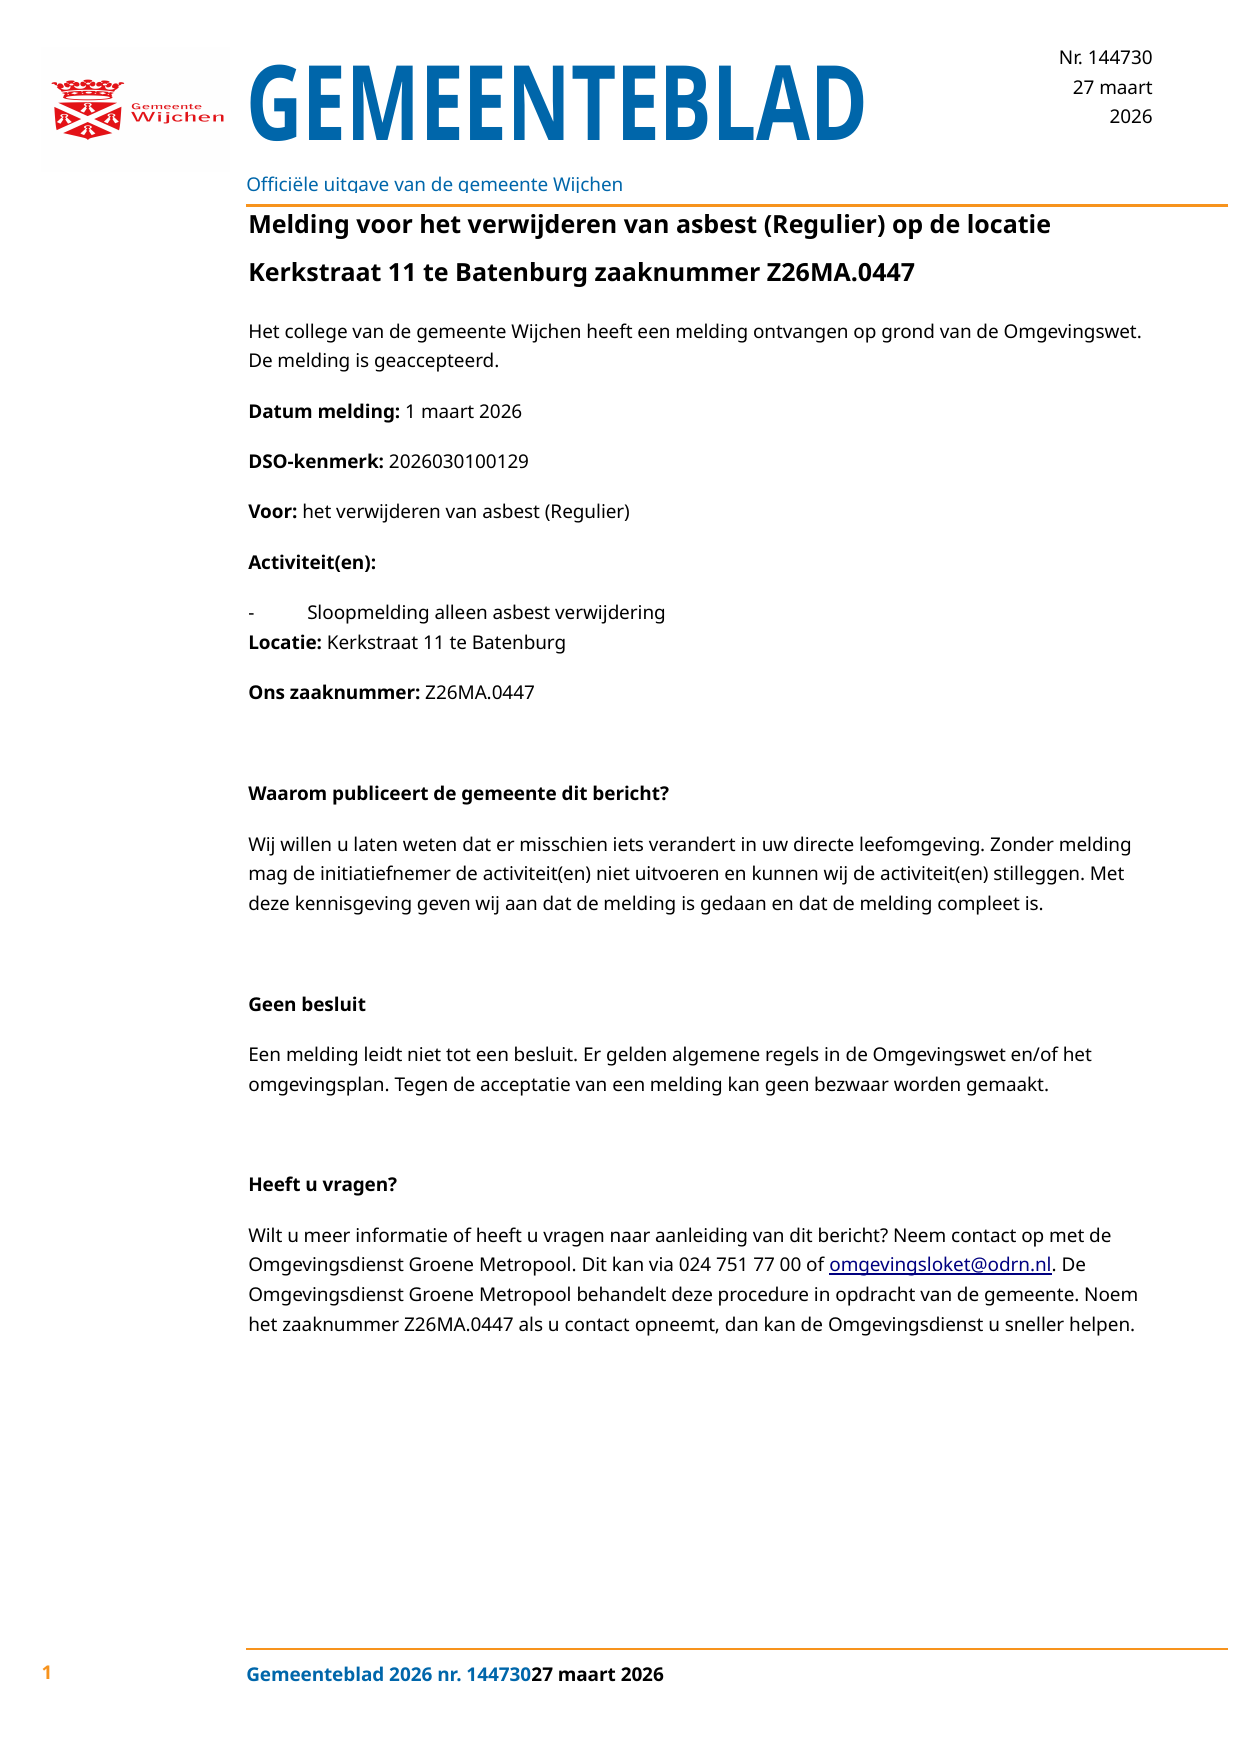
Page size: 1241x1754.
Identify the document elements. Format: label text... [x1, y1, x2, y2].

text Een melding leidt niet tot een besluit. Er gelden algemene regels in de Omgevingswet en/of het omgevingsplan. Tegen de acceptatie van een melding kan geen bezwaar worden gemaakt. [248, 1041, 1152, 1097]
text Wilt u meer informatie of heeft u vragen naar aanleiding van dit bericht? Neem contact op met de Omgevingsdienst Groene Metropool. Dit kan via 024 751 77 00 of omgevingsloket@odrn.nl. De Omgevingsdienst Groene Metropool behandelt deze procedure in opdracht van de gemeente. Noem het zaaknummer Z26MA.0447 als u contact opneemt, dan kan de Omgevingsdienst u sneller helpen. [248, 1222, 1152, 1337]
picture [41, 47, 231, 172]
text Locatie: Kerkstraat 11 te Batenburg [248, 629, 1152, 655]
text Waarom publiceert de gemeente dit bericht? [248, 780, 1152, 806]
text Melding voor het verwijderen van asbest (Regulier) op de locatie Kerkstraat 11 te Batenburg zaaknummer Z26MA.0447 [248, 207, 1152, 288]
text Datum melding: 1 maart 2026 [248, 398, 1152, 424]
list Sloopmelding alleen asbest verwijdering [248, 599, 1152, 625]
text Wij willen u laten weten dat er misschien iets verandert in uw directe leefomgeving. Zonder melding mag de initiatiefnemer de activiteit(en) niet uitvoeren en kunnen wij de activiteit(en) stilleggen. Met deze kennisgeving geven wij aan dat de melding is gedaan en dat de melding compleet is. [248, 831, 1152, 916]
text Activiteit(en): [248, 549, 1152, 575]
text Ons zaaknummer: Z26MA.0447 [248, 679, 1152, 705]
text Het college van de gemeente Wijchen heeft een melding ontvangen op grond van de Omgevingswet. De melding is geaccepteerd. [248, 318, 1152, 373]
text Heeft u vragen? [248, 1172, 1152, 1197]
text DSO-kenmerk: 2026030100129 [248, 448, 1152, 474]
text Geen besluit [248, 991, 1152, 1017]
text Voor: het verwijderen van asbest (Regulier) [248, 499, 1152, 524]
